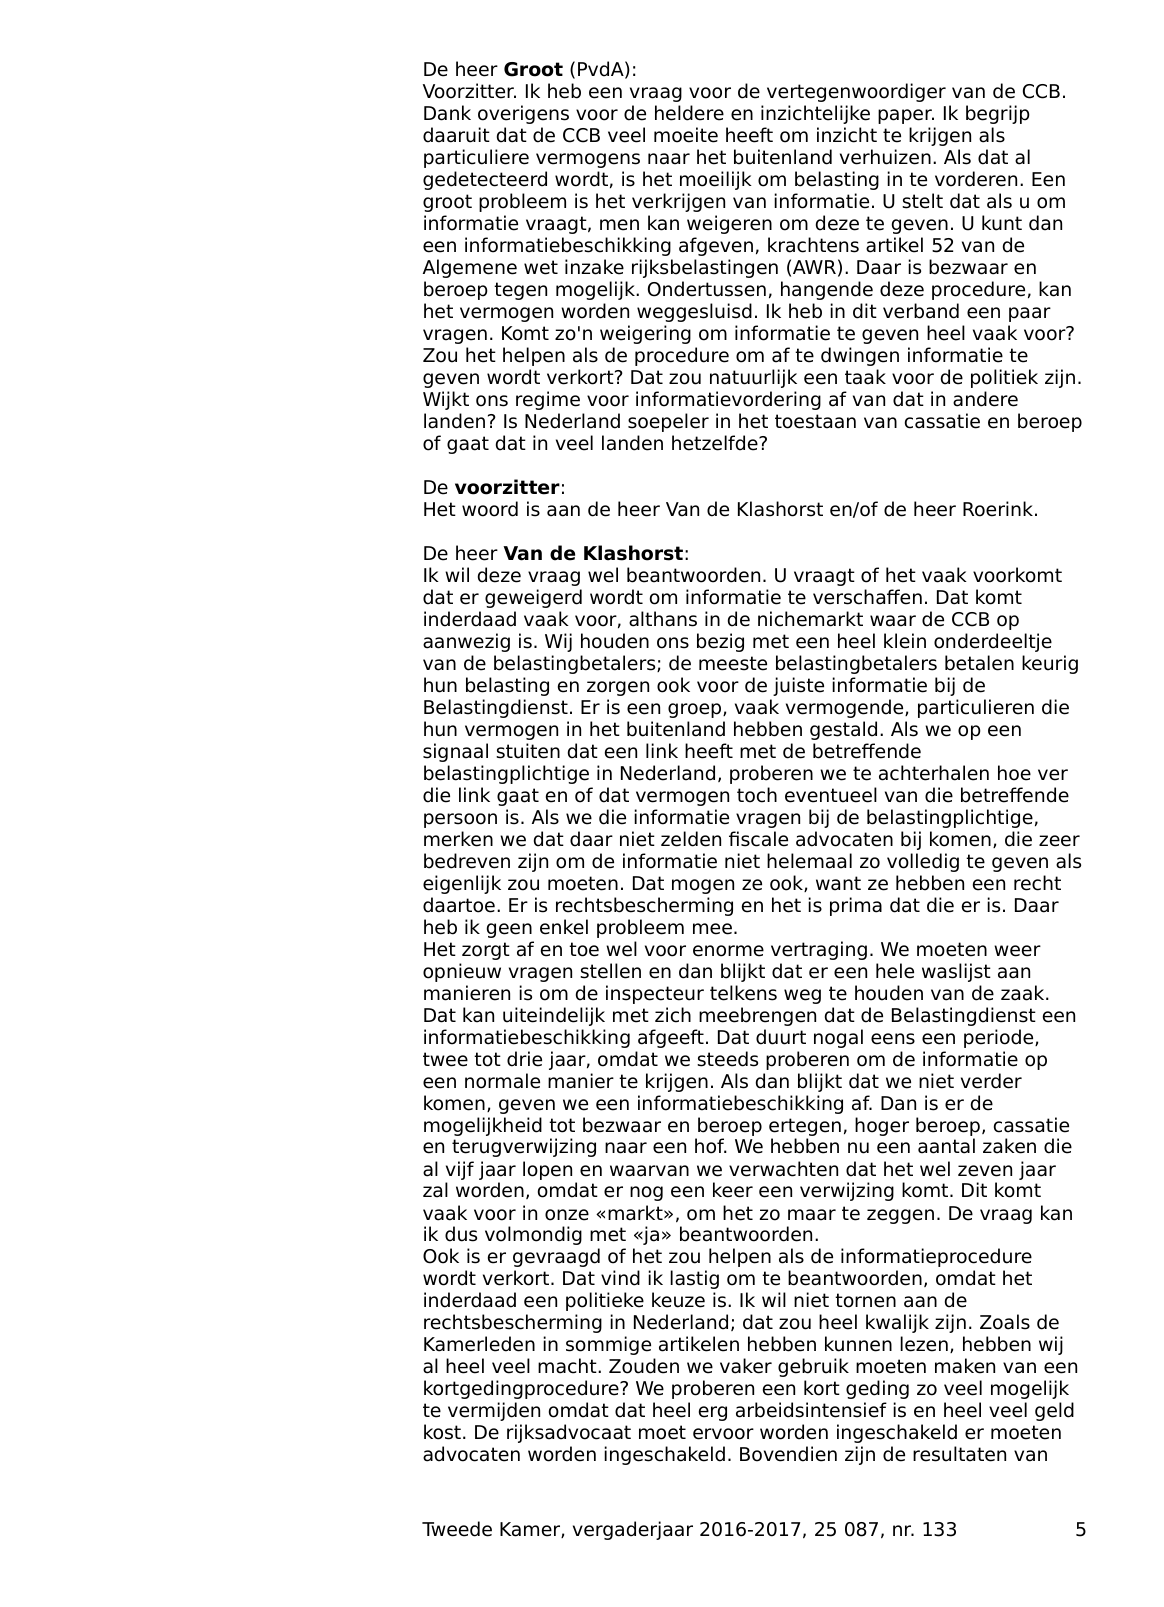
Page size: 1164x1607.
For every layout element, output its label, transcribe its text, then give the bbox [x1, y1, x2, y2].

text De heer Groot (PvdA): [422, 59, 1087, 81]
text De heer Van de Klashorst: [422, 543, 1087, 565]
text Het woord is aan de heer Van de Klashorst en/of de heer Roerink. [422, 499, 1087, 521]
text Voorzitter. Ik heb een vraag voor de vertegenwoordiger van de CCB. Dank overigens voor de heldere en inzichtelijke paper. Ik begrijp daaruit dat de CCB veel moeite heeft om inzicht te krijgen als particuliere vermogens naar het buitenland verhuizen. Als dat al gedetecteerd wordt, is het moeilijk om belasting in te vorderen. Een groot probleem is het verkrijgen van informatie. U stelt dat als u om informatie vraagt, men kan weigeren om deze te geven. U kunt dan een informatiebeschikking afgeven, krachtens artikel 52 van de Algemene wet inzake rijksbelastingen (AWR). Daar is bezwaar en beroep tegen mogelijk. Ondertussen, hangende deze procedure, kan het vermogen worden weggesluisd. Ik heb in dit verband een paar vragen. Komt zo'n weigering om informatie te geven heel vaak voor? Zou het helpen als de procedure om af te dwingen informatie te geven wordt verkort? Dat zou natuurlijk een taak voor de politiek zijn. Wijkt ons regime voor informatievordering af van dat in andere landen? Is Nederland soepeler in het toestaan van cassatie en beroep of gaat dat in veel landen hetzelfde? [422, 81, 1087, 455]
text De voorzitter: [422, 477, 1087, 499]
text Het zorgt af en toe wel voor enorme vertraging. We moeten weer opnieuw vragen stellen en dan blijkt dat er een hele waslijst aan manieren is om de inspecteur telkens weg te houden van de zaak. Dat kan uiteindelijk met zich meebrengen dat de Belastingdienst een informatiebeschikking afgeeft. Dat duurt nogal eens een periode, twee tot drie jaar, omdat we steeds proberen om de informatie op een normale manier te krijgen. Als dan blijkt dat we niet verder komen, geven we een informatiebeschikking af. Dan is er de mogelijkheid tot bezwaar en beroep ertegen, hoger beroep, cassatie en terugverwijzing naar een hof. We hebben nu een aantal zaken die al vijf jaar lopen en waarvan we verwachten dat het wel zeven jaar zal worden, omdat er nog een keer een verwijzing komt. Dit komt vaak voor in onze «markt», om het zo maar te zeggen. De vraag kan ik dus volmondig met «ja» beantwoorden. [422, 939, 1087, 1246]
text Ik wil deze vraag wel beantwoorden. U vraagt of het vaak voorkomt dat er geweigerd wordt om informatie te verschaffen. Dat komt inderdaad vaak voor, althans in de nichemarkt waar de CCB op aanwezig is. Wij houden ons bezig met een heel klein onderdeeltje van de belastingbetalers; de meeste belastingbetalers betalen keurig hun belasting en zorgen ook voor de juiste informatie bij de Belastingdienst. Er is een groep, vaak vermogende, particulieren die hun vermogen in het buitenland hebben gestald. Als we op een signaal stuiten dat een link heeft met de betreffende belastingplichtige in Nederland, proberen we te achterhalen hoe ver die link gaat en of dat vermogen toch eventueel van die betreffende persoon is. Als we die informatie vragen bij de belastingplichtige, merken we dat daar niet zelden fiscale advocaten bij komen, die zeer bedreven zijn om de informatie niet helemaal zo volledig te geven als eigenlijk zou moeten. Dat mogen ze ook, want ze hebben een recht daartoe. Er is rechtsbescherming en het is prima dat die er is. Daar heb ik geen enkel probleem mee. [422, 565, 1087, 939]
text Ook is er gevraagd of het zou helpen als de informatieprocedure wordt verkort. Dat vind ik lastig om te beantwoorden, omdat het inderdaad een politieke keuze is. Ik wil niet tornen aan de rechtsbescherming in Nederland; dat zou heel kwalijk zijn. Zoals de Kamerleden in sommige artikelen hebben kunnen lezen, hebben wij al heel veel macht. Zouden we vaker gebruik moeten maken van een kortgedingprocedure? We proberen een kort geding zo veel mogelijk te vermijden omdat dat heel erg arbeidsintensief is en heel veel geld kost. De rijksadvocaat moet ervoor worden ingeschakeld er moeten advocaten worden ingeschakeld. Bovendien zijn de resultaten van [422, 1246, 1087, 1466]
